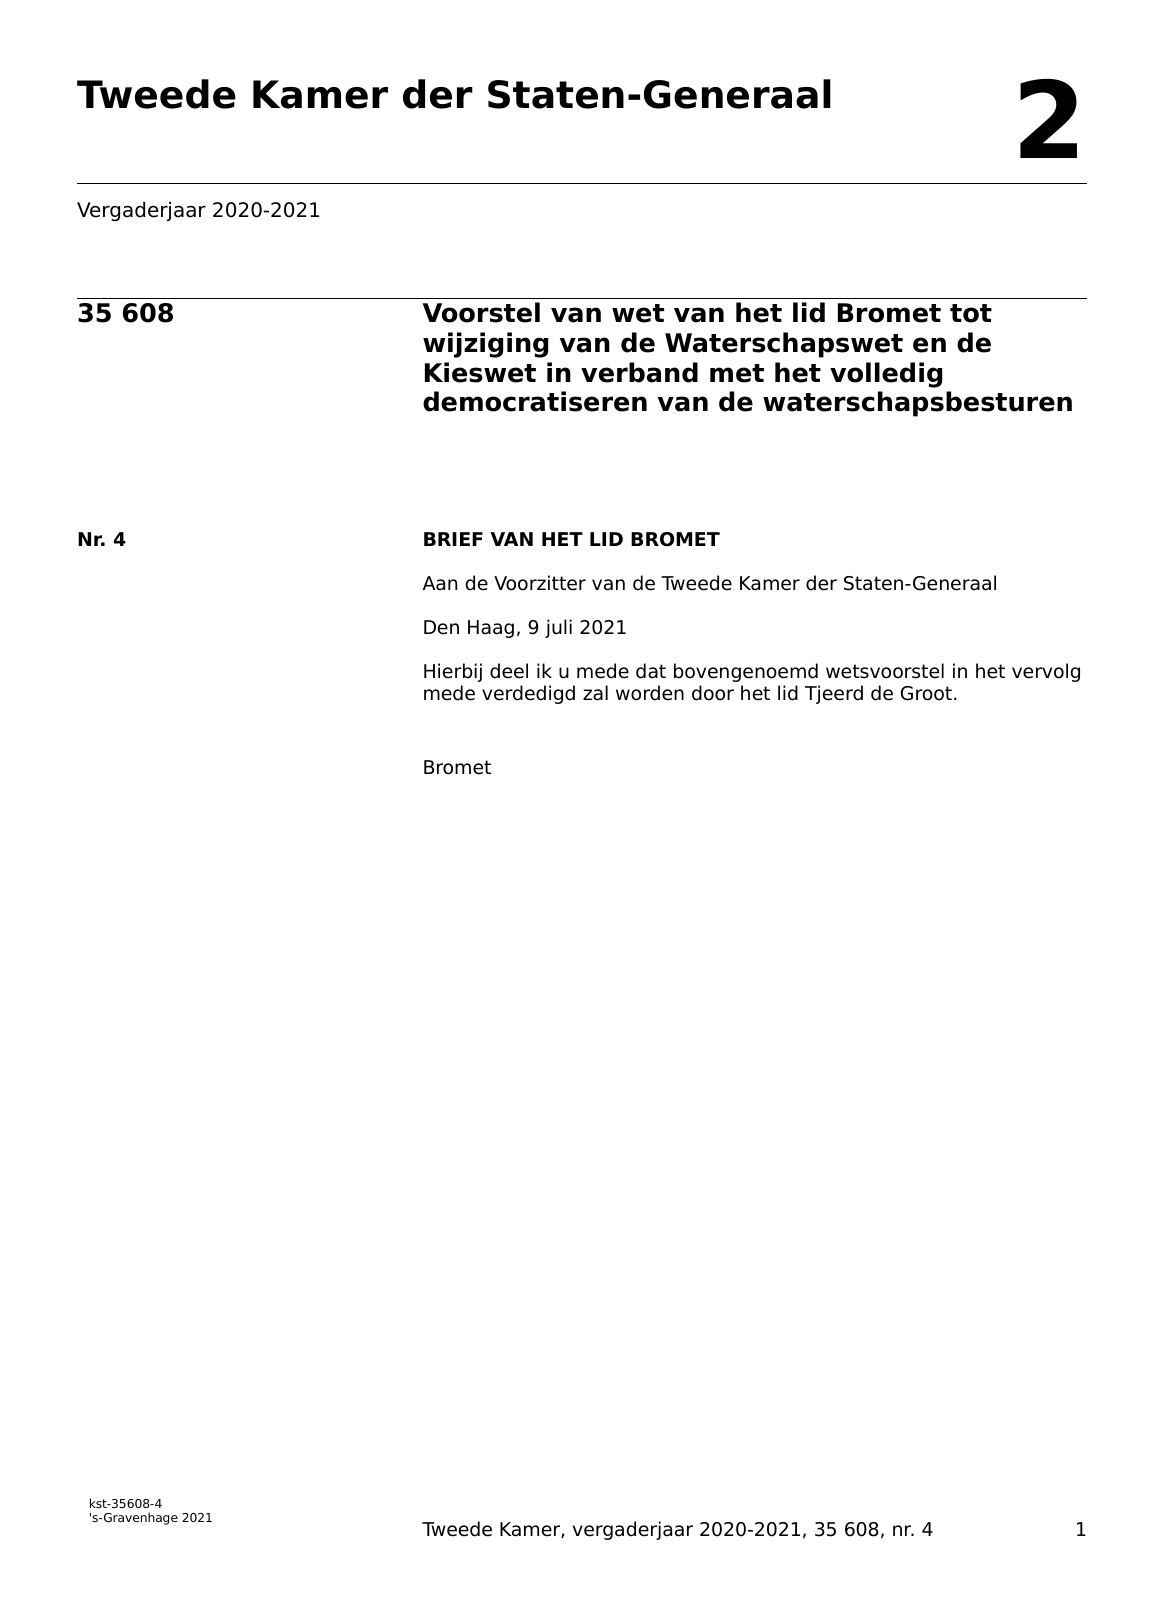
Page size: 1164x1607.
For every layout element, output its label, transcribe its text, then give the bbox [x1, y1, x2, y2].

text 's-Gravenhage 2021 [88, 1511, 323, 1525]
text kst-35608-4 [88, 1497, 323, 1511]
subtitle Nr. 4 BRIEF VAN HET LID BROMET [77, 529, 1087, 551]
table_header 2 [886, 59, 1087, 183]
text Bromet [422, 735, 1087, 779]
table_cell Vergaderjaar 2020-2021 [77, 184, 1087, 298]
text Hierbij deel ik u mede dat bovengenoemd wetsvoorstel in het vervolg mede verdedigd zal worden door het lid Tjeerd de Groot. [422, 661, 1087, 705]
subtitle 35 608 Voorstel van wet van het lid Bromet tot wijziging van de Waterschapswet en de Kieswet in verband met het volledig democratiseren van de waterschapsbesturen [77, 299, 1087, 418]
text Den Haag, 9 juli 2021 [422, 617, 1087, 639]
table_header Tweede Kamer der Staten-Generaal [77, 59, 886, 183]
text Aan de Voorzitter van de Tweede Kamer der Staten-Generaal [422, 573, 1087, 595]
